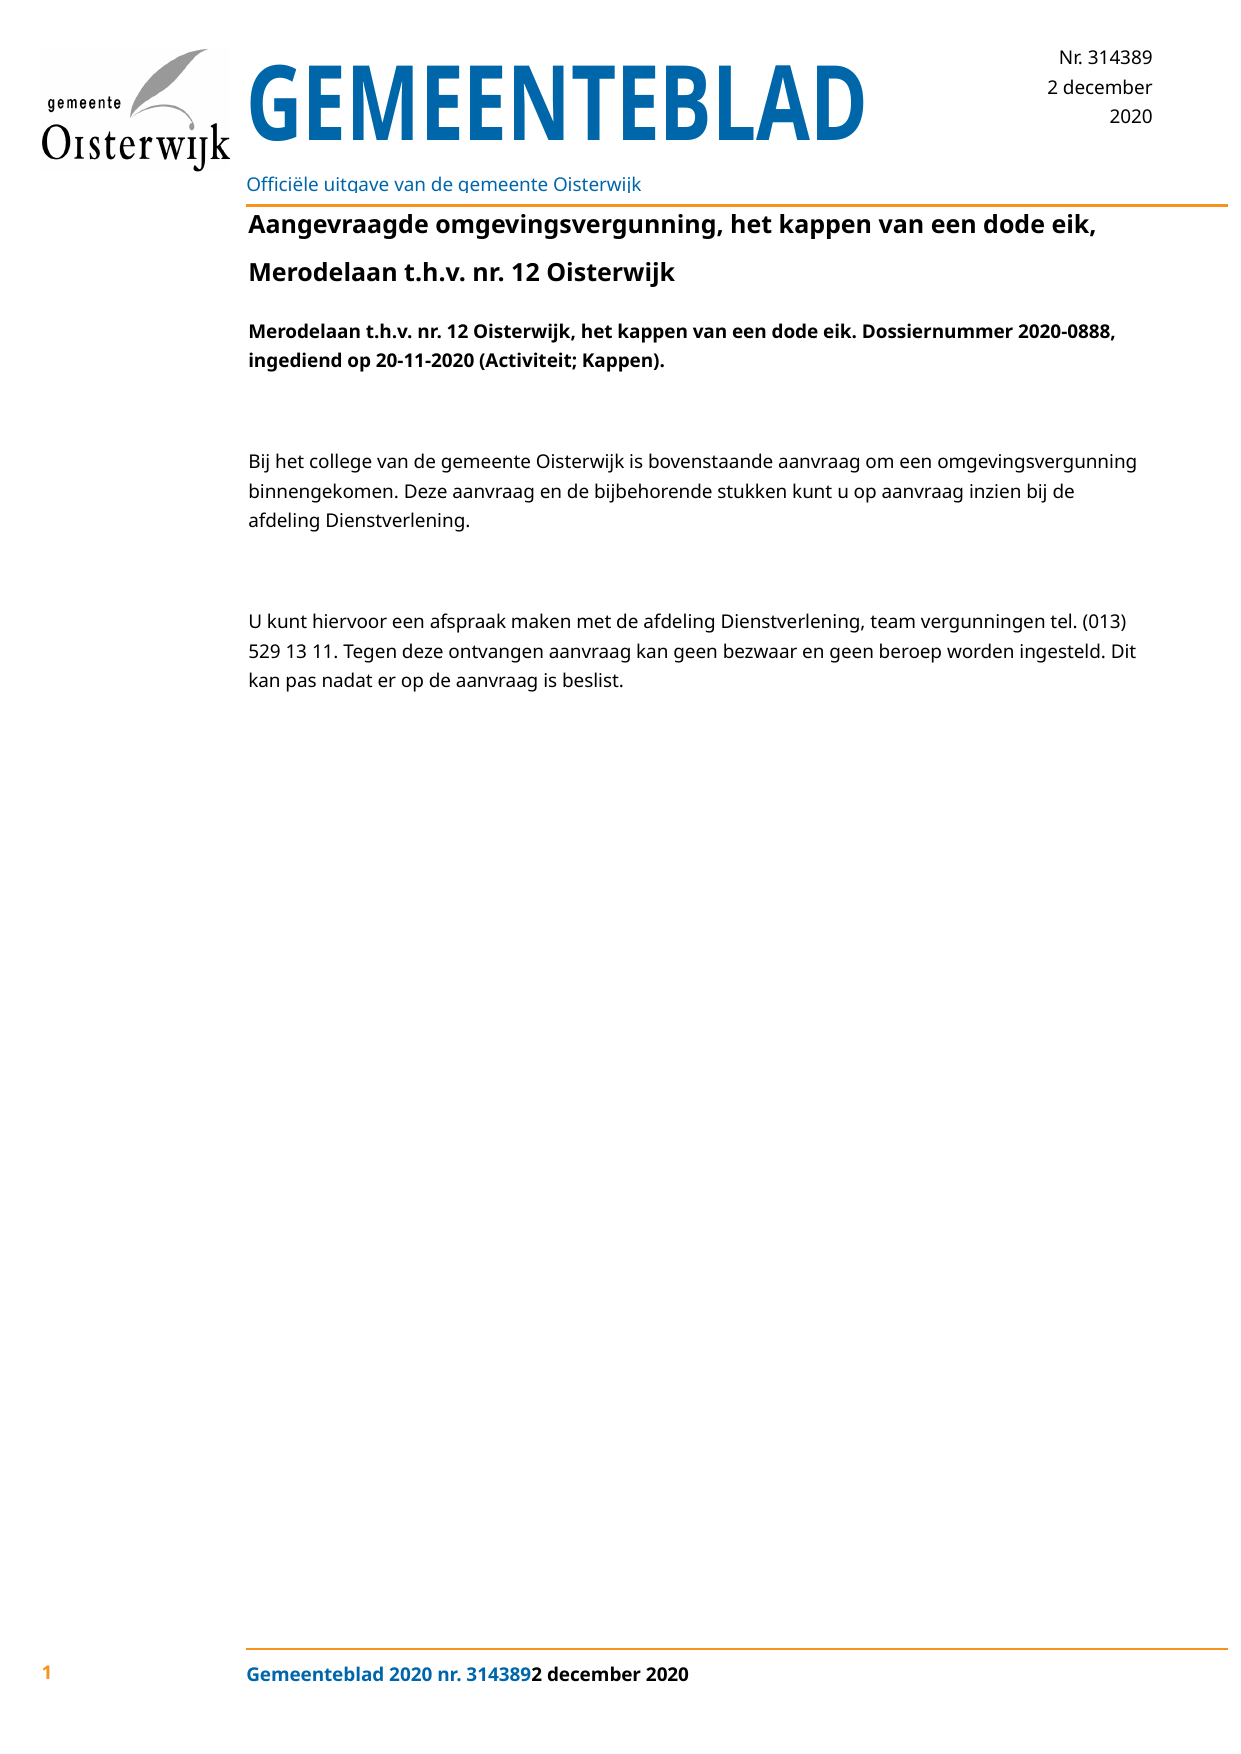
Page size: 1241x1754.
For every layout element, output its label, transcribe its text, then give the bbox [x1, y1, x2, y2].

text U kunt hiervoor een afspraak maken met de afdeling Dienstverlening, team vergunningen tel. (013) 529 13 11. Tegen deze ontvangen aanvraag kan geen bezwaar en geen beroep worden ingesteld. Dit kan pas nadat er op de aanvraag is beslist. [248, 608, 1152, 693]
text Merodelaan t.h.v. nr. 12 Oisterwijk, het kappen van een dode eik. Dossiernummer 2020-0888, ingediend op 20-11-2020 (Activiteit; Kappen). [248, 318, 1152, 373]
text Aangevraagde omgevingsvergunning, het kappen van een dode eik, Merodelaan t.h.v. nr. 12 Oisterwijk [248, 207, 1152, 288]
picture [41, 47, 231, 172]
text Bij het college van de gemeente Oisterwijk is bovenstaande aanvraag om een omgevingsvergunning binnengekomen. Deze aanvraag en de bijbehorende stukken kunt u op aanvraag inzien bij de afdeling Dienstverlening. [248, 448, 1152, 533]
